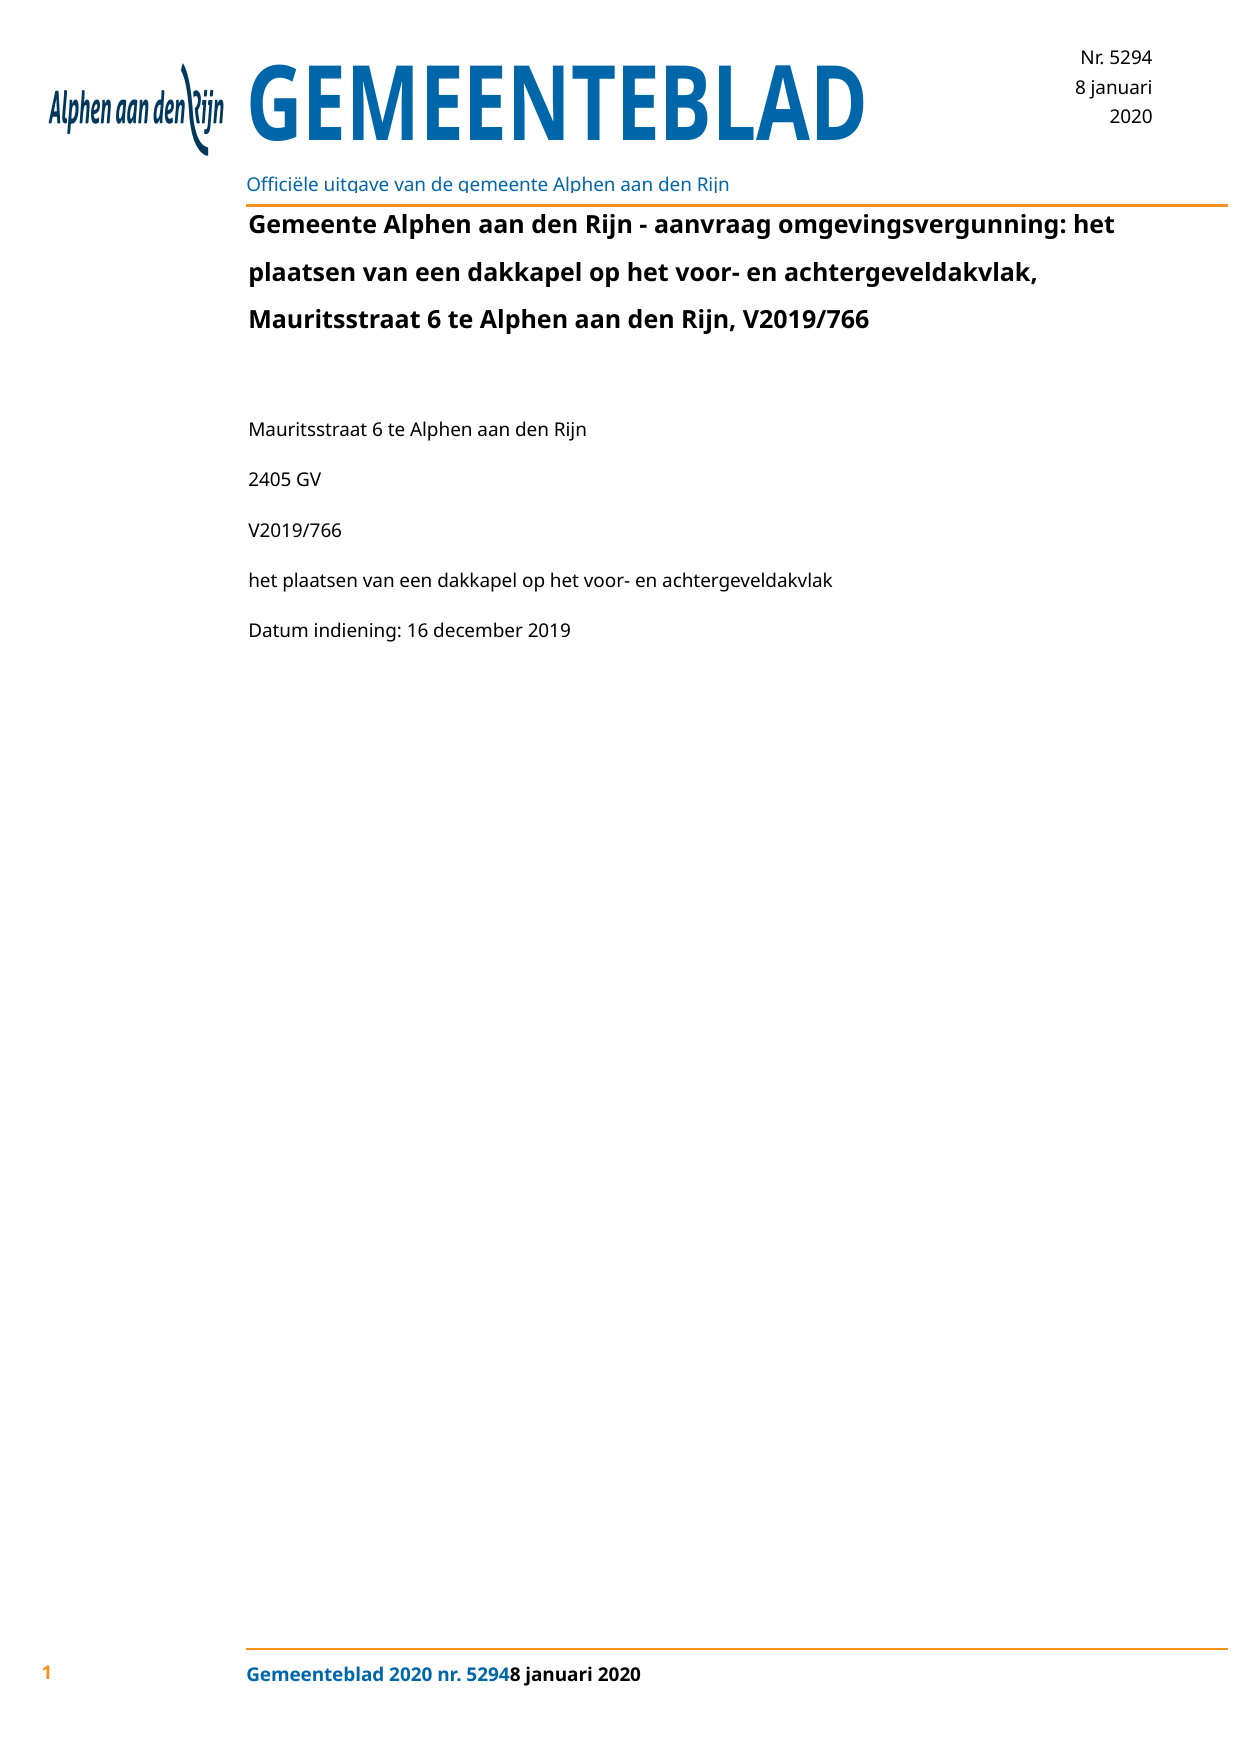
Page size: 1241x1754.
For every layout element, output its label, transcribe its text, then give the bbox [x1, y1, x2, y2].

picture [41, 47, 231, 172]
text V2019/766 [248, 517, 1152, 542]
text 2405 GV [248, 466, 1152, 492]
text Datum indiening: 16 december 2019 [248, 618, 1152, 643]
text Mauritsstraat 6 te Alphen aan den Rijn [248, 416, 1152, 442]
text Gemeente Alphen aan den Rijn - aanvraag omgevingsvergunning: het plaatsen van een dakkapel op het voor- en achtergeveldakvlak, Mauritsstraat 6 te Alphen aan den Rijn, V2019/766 [248, 207, 1152, 336]
text het plaatsen van een dakkapel op het voor- en achtergeveldakvlak [248, 567, 1152, 593]
